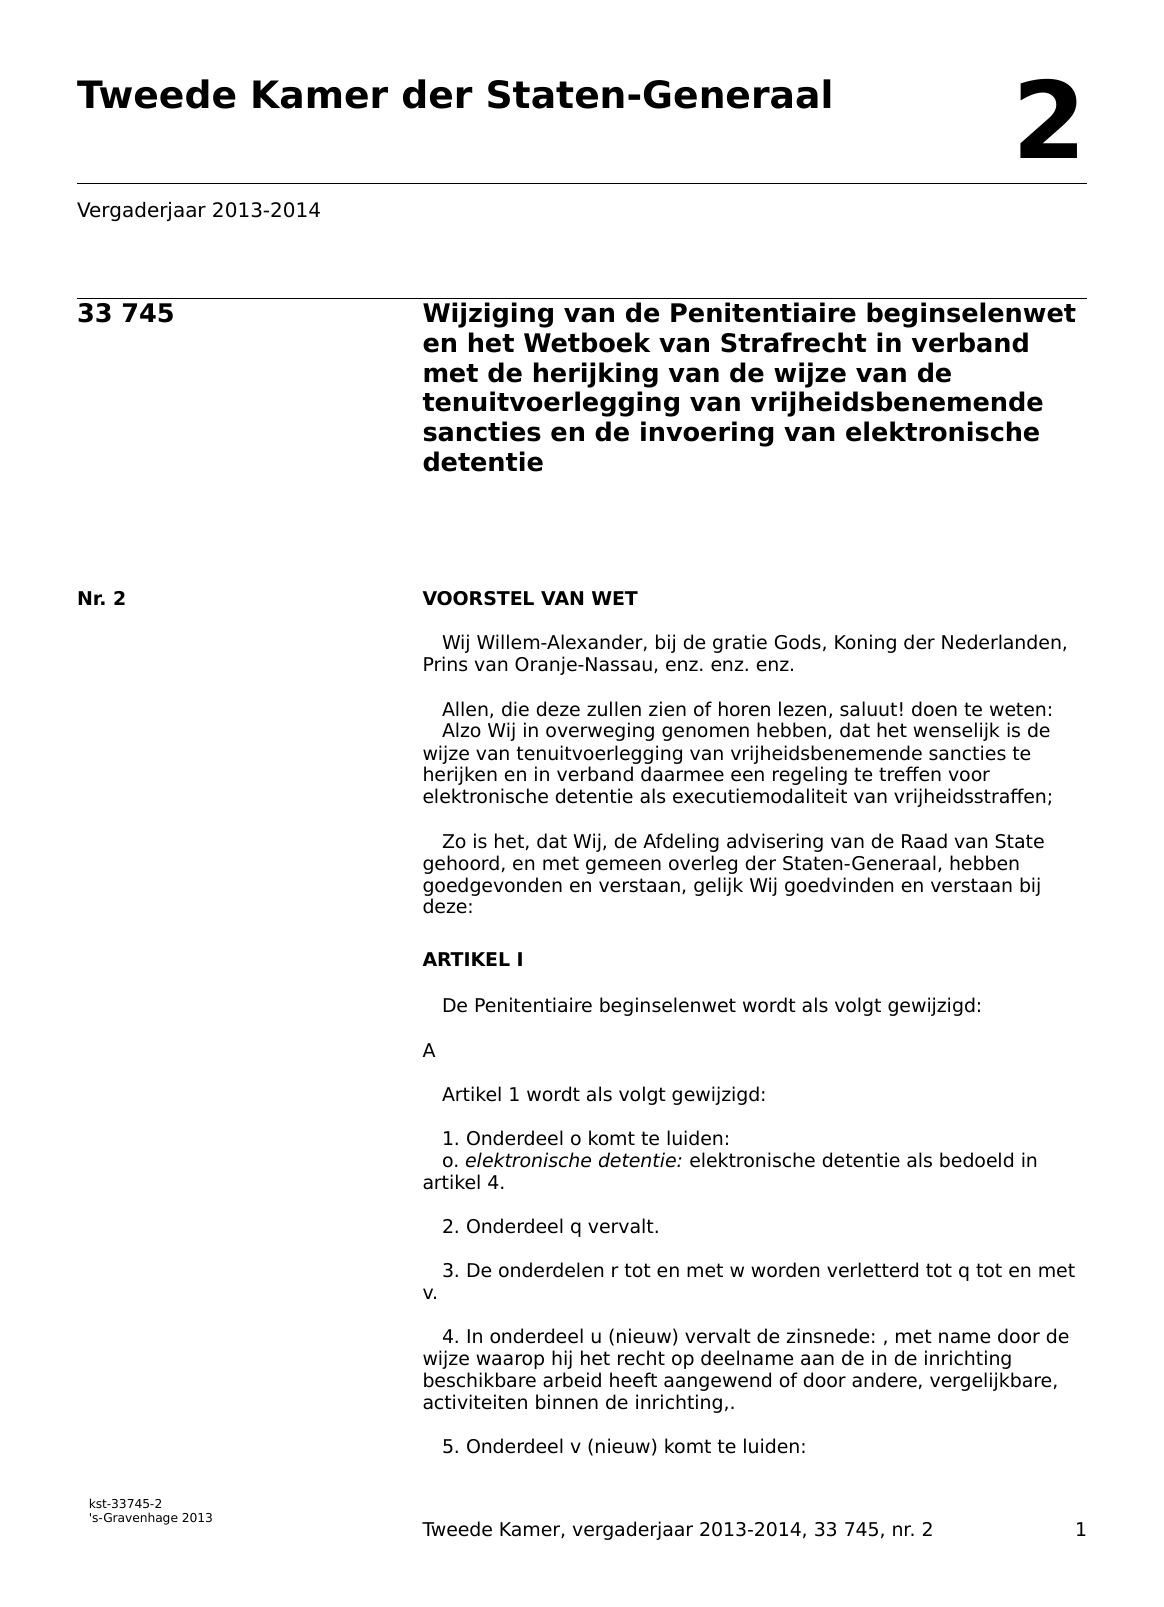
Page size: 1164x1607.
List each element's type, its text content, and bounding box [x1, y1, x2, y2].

text Wij Willem-Alexander, bij de gratie Gods, Koning der Nederlanden, Prins van Oranje-Nassau, enz. enz. enz. [422, 632, 1087, 676]
table_header Tweede Kamer der Staten-Generaal [77, 59, 886, 183]
subtitle 33 745 Wijziging van de Penitentiaire beginselenwet en het Wetboek van Strafrecht in verband met de herijking van de wijze van de tenuitvoerlegging van vrijheidsbenemende sancties en de invoering van elektronische detentie [77, 299, 1087, 477]
subtitle Nr. 2 VOORSTEL VAN WET [77, 588, 1087, 610]
table_header 2 [886, 59, 1087, 183]
table_cell Vergaderjaar 2013-2014 [77, 184, 1087, 298]
text 2. Onderdeel q vervalt. [422, 1216, 1087, 1238]
text 3. De onderdelen r tot en met w worden verletterd tot q tot en met v. [422, 1260, 1087, 1304]
text Zo is het, dat Wij, de Afdeling advisering van de Raad van State gehoord, en met gemeen overleg der Staten-Generaal, hebben goedgevonden en verstaan, gelijk Wij goedvinden en verstaan bij deze: [422, 831, 1087, 918]
text kst-33745-2 [88, 1497, 323, 1511]
subtitle ARTIKEL I [422, 948, 1087, 970]
text A [422, 1039, 1087, 1062]
text Allen, die deze zullen zien of horen lezen, saluut! doen te weten: [422, 698, 1087, 720]
text o. elektronische detentie: elektronische detentie als bedoeld in artikel 4. [422, 1150, 1087, 1194]
text 5. Onderdeel v (nieuw) komt te luiden: [422, 1436, 1087, 1458]
text Alzo Wij in overweging genomen hebben, dat het wenselijk is de wijze van tenuitvoerlegging van vrijheidsbenemende sancties te herijken en in verband daarmee een regeling te treffen voor elektronische detentie als executiemodaliteit van vrijheidsstraffen; [422, 720, 1087, 808]
text 4. In onderdeel u (nieuw) vervalt de zinsnede: , met name door de wijze waarop hij het recht op deelname aan de in de inrichting beschikbare arbeid heeft aangewend of door andere, vergelijkbare, activiteiten binnen de inrichting,. [422, 1326, 1087, 1414]
text 1. Onderdeel o komt te luiden: [422, 1128, 1087, 1150]
text Artikel 1 wordt als volgt gewijzigd: [422, 1084, 1087, 1106]
text De Penitentiaire beginselenwet wordt als volgt gewijzigd: [422, 995, 1087, 1017]
text 's-Gravenhage 2013 [88, 1511, 323, 1525]
